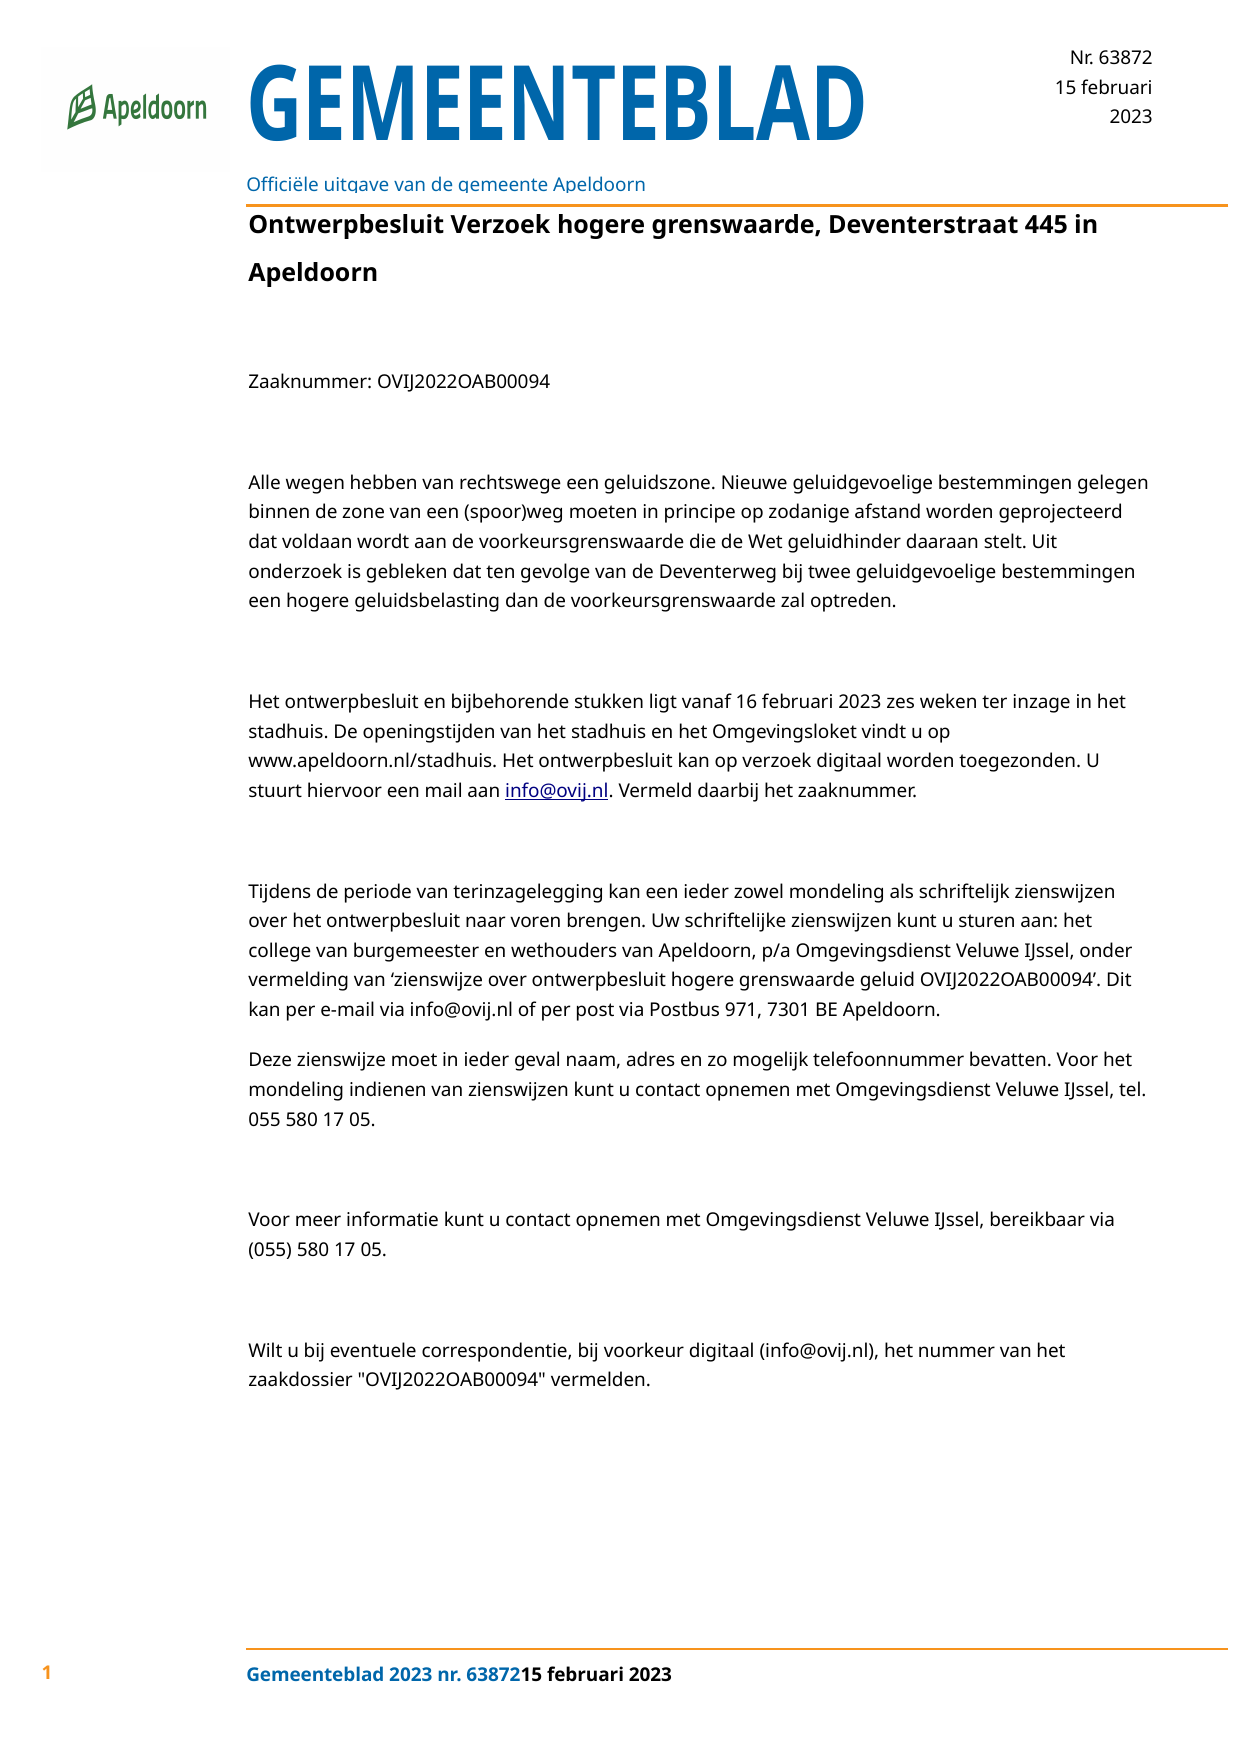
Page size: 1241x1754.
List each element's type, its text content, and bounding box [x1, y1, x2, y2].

text Deze zienswijze moet in ieder geval naam, adres en zo mogelijk telefoonnummer bevatten. Voor het mondeling indienen van zienswijzen kunt u contact opnemen met Omgevingsdienst Veluwe IJssel, tel. 055 580 17 05. [248, 1047, 1152, 1132]
text Zaaknummer: OVIJ2022OAB00094 [248, 368, 1152, 394]
text Het ontwerpbesluit en bijbehorende stukken ligt vanaf 16 februari 2023 zes weken ter inzage in het stadhuis. De openingstijden van het stadhuis en het Omgevingsloket vindt u op www.apeldoorn.nl/stadhuis. Het ontwerpbesluit kan op verzoek digitaal worden toegezonden. U stuurt hiervoor een mail aan info@ovij.nl. Vermeld daarbij het zaaknummer. [248, 688, 1152, 803]
text Ontwerpbesluit Verzoek hogere grenswaarde, Deventerstraat 445 in Apeldoorn [248, 207, 1152, 288]
text Wilt u bij eventuele correspondentie, bij voorkeur digitaal (info@ovij.nl), het nummer van het zaakdossier "OVIJ2022OAB00094" vermelden. [248, 1337, 1152, 1392]
text Tijdens de periode van terinzagelegging kan een ieder zowel mondeling als schriftelijk zienswijzen over het ontwerpbesluit naar voren brengen. Uw schriftelijke zienswijzen kunt u sturen aan: het college van burgemeester en wethouders van Apeldoorn, p/a Omgevingsdienst Veluwe IJssel, onder vermelding van ‘zienswijze over ontwerpbesluit hogere grenswaarde geluid OVIJ2022OAB00094’. Dit kan per e-mail via info@ovij.nl of per post via Postbus 971, 7301 BE Apeldoorn. [248, 878, 1152, 1022]
text Voor meer informatie kunt u contact opnemen met Omgevingsdienst Veluwe IJssel, bereikbaar via (055) 580 17 05. [248, 1207, 1152, 1262]
picture [41, 47, 231, 172]
text Alle wegen hebben van rechtswege een geluidszone. Nieuwe geluidgevoelige bestemmingen gelegen binnen de zone van een (spoor)weg moeten in principe op zodanige afstand worden geprojecteerd dat voldaan wordt aan de voorkeursgrenswaarde die de Wet geluidhinder daaraan stelt. Uit onderzoek is gebleken dat ten gevolge van de Deventerweg bij twee geluidgevoelige bestemmingen een hogere geluidsbelasting dan de voorkeursgrenswaarde zal optreden. [248, 469, 1152, 613]
